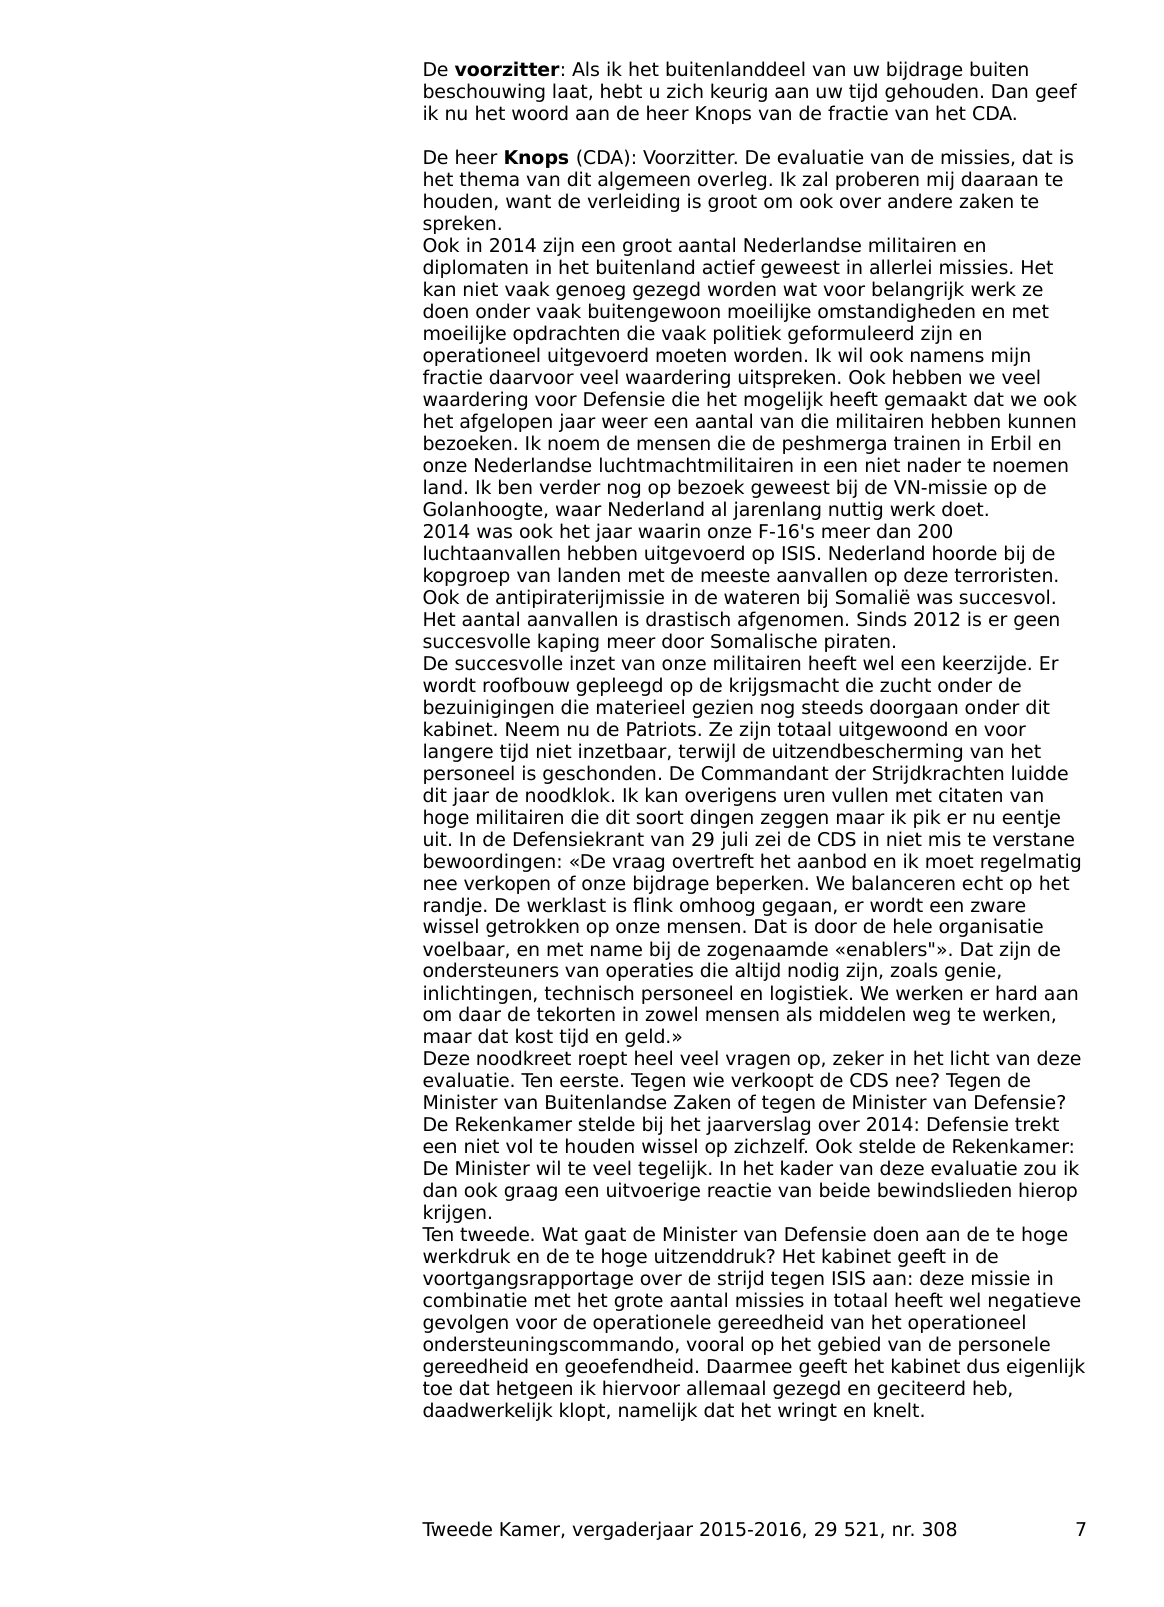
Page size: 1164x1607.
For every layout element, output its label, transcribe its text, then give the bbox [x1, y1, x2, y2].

text De heer Knops (CDA): Voorzitter. De evaluatie van de missies, dat is het thema van dit algemeen overleg. Ik zal proberen mij daaraan te houden, want de verleiding is groot om ook over andere zaken te spreken. [422, 147, 1087, 235]
text 2014 was ook het jaar waarin onze F-16's meer dan 200 luchtaanvallen hebben uitgevoerd op ISIS. Nederland hoorde bij de kopgroep van landen met de meeste aanvallen op deze terroristen. Ook de antipiraterijmissie in de wateren bij Somalië was succesvol. Het aantal aanvallen is drastisch afgenomen. Sinds 2012 is er geen succesvolle kaping meer door Somalische piraten. [422, 521, 1087, 653]
text Ten tweede. Wat gaat de Minister van Defensie doen aan de te hoge werkdruk en de te hoge uitzenddruk? Het kabinet geeft in de voortgangsrapportage over de strijd tegen ISIS aan: deze missie in combinatie met het grote aantal missies in totaal heeft wel negatieve gevolgen voor de operationele gereedheid van het operationeel ondersteuningscommando, vooral op het gebied van de personele gereedheid en geoefendheid. Daarmee geeft het kabinet dus eigenlijk toe dat hetgeen ik hiervoor allemaal gezegd en geciteerd heb, daadwerkelijk klopt, namelijk dat het wringt en knelt. [422, 1224, 1087, 1422]
text Ook in 2014 zijn een groot aantal Nederlandse militairen en diplomaten in het buitenland actief geweest in allerlei missies. Het kan niet vaak genoeg gezegd worden wat voor belangrijk werk ze doen onder vaak buitengewoon moeilijke omstandigheden en met moeilijke opdrachten die vaak politiek geformuleerd zijn en operationeel uitgevoerd moeten worden. Ik wil ook namens mijn fractie daarvoor veel waardering uitspreken. Ook hebben we veel waardering voor Defensie die het mogelijk heeft gemaakt dat we ook het afgelopen jaar weer een aantal van die militairen hebben kunnen bezoeken. Ik noem de mensen die de peshmerga trainen in Erbil en onze Nederlandse luchtmachtmilitairen in een niet nader te noemen land. Ik ben verder nog op bezoek geweest bij de VN-missie op de Golanhoogte, waar Nederland al jarenlang nuttig werk doet. [422, 235, 1087, 521]
text De voorzitter: Als ik het buitenlanddeel van uw bijdrage buiten beschouwing laat, hebt u zich keurig aan uw tijd gehouden. Dan geef ik nu het woord aan de heer Knops van de fractie van het CDA. [422, 59, 1087, 125]
text De succesvolle inzet van onze militairen heeft wel een keerzijde. Er wordt roofbouw gepleegd op de krijgsmacht die zucht onder de bezuinigingen die materieel gezien nog steeds doorgaan onder dit kabinet. Neem nu de Patriots. Ze zijn totaal uitgewoond en voor langere tijd niet inzetbaar, terwijl de uitzendbescherming van het personeel is geschonden. De Commandant der Strijdkrachten luidde dit jaar de noodklok. Ik kan overigens uren vullen met citaten van hoge militairen die dit soort dingen zeggen maar ik pik er nu eentje uit. In de Defensiekrant van 29 juli zei de CDS in niet mis te verstane bewoordingen: «De vraag overtreft het aanbod en ik moet regelmatig nee verkopen of onze bijdrage beperken. We balanceren echt op het randje. De werklast is flink omhoog gegaan, er wordt een zware wissel getrokken op onze mensen. Dat is door de hele organisatie voelbaar, en met name bij de zogenaamde «enablers"». Dat zijn de ondersteuners van operaties die altijd nodig zijn, zoals genie, inlichtingen, technisch personeel en logistiek. We werken er hard aan om daar de tekorten in zowel mensen als middelen weg te werken, maar dat kost tijd en geld.» [422, 653, 1087, 1048]
text Deze noodkreet roept heel veel vragen op, zeker in het licht van deze evaluatie. Ten eerste. Tegen wie verkoopt de CDS nee? Tegen de Minister van Buitenlandse Zaken of tegen de Minister van Defensie? De Rekenkamer stelde bij het jaarverslag over 2014: Defensie trekt een niet vol te houden wissel op zichzelf. Ook stelde de Rekenkamer: De Minister wil te veel tegelijk. In het kader van deze evaluatie zou ik dan ook graag een uitvoerige reactie van beide bewindslieden hierop krijgen. [422, 1048, 1087, 1224]
